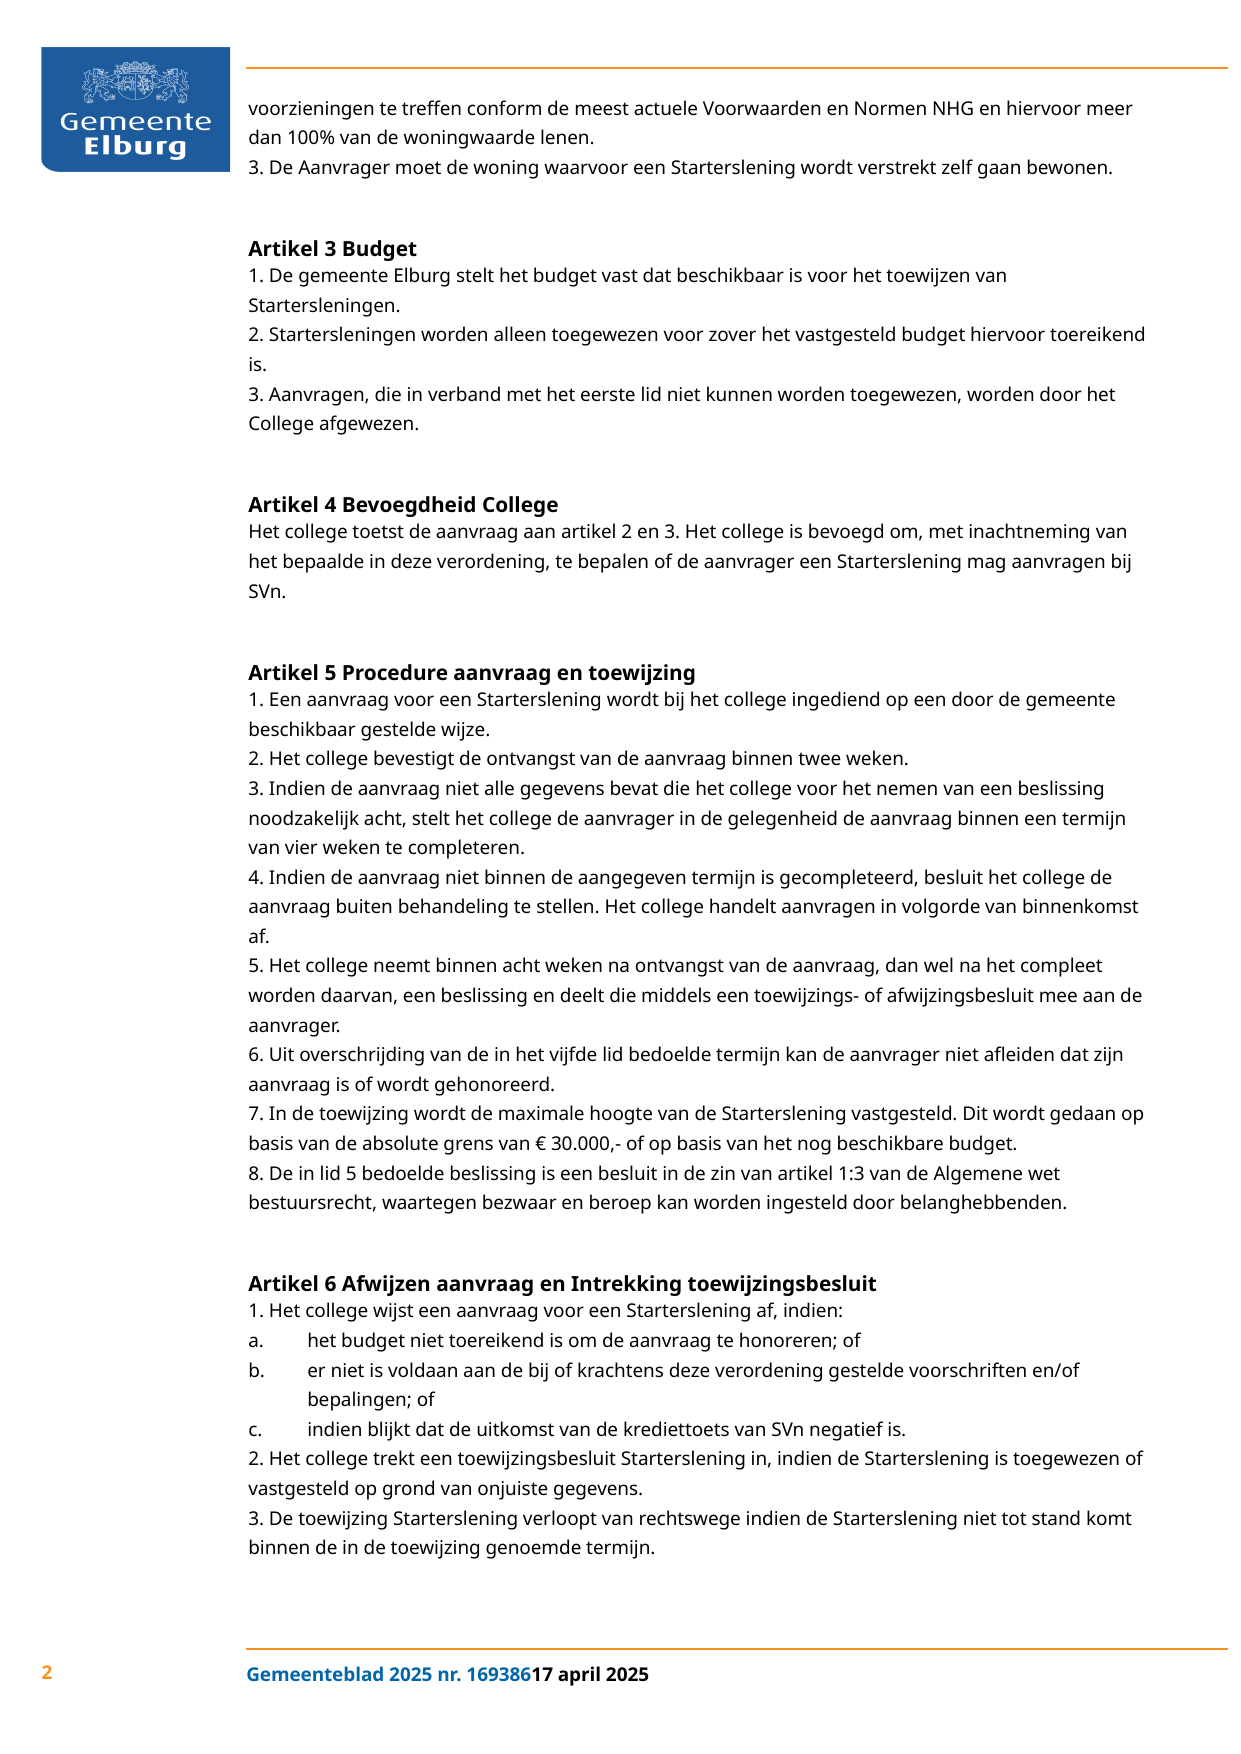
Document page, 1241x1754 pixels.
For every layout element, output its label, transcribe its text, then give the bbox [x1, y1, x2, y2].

text 2. Het college trekt een toewijzingsbesluit Starterslening in, indien de Starterslening is toegewezen of vastgesteld op grond van onjuiste gegevens. [248, 1446, 1152, 1501]
list het budget niet toereikend is om de aanvraag te honoreren; of [248, 1327, 1152, 1353]
text 3. Indien de aanvraag niet alle gegevens bevat die het college voor het nemen van een beslissing noodzakelijk acht, stelt het college de aanvrager in de gelegenheid de aanvraag binnen een termijn van vier weken te completeren. [248, 775, 1152, 860]
text 6. Uit overschrijding van de in het vijfde lid bedoelde termijn kan de aanvrager niet afleiden dat zijn aanvraag is of wordt gehonoreerd. [248, 1041, 1152, 1097]
text Het college toetst de aanvraag aan artikel 2 en 3. Het college is bevoegd om, met inachtneming van het bepaalde in deze verordening, te bepalen of de aanvrager een Starterslening mag aanvragen bij SVn. [248, 519, 1152, 604]
picture [41, 47, 231, 172]
text 1. Het college wijst een aanvraag voor een Starterslening af, indien: [248, 1298, 1152, 1323]
text 2. Het college bevestigt de ontvangst van de aanvraag binnen twee weken. [248, 746, 1152, 771]
text 2. Startersleningen worden alleen toegewezen voor zover het vastgesteld budget hiervoor toereikend is. [248, 322, 1152, 377]
text 5. Het college neemt binnen acht weken na ontvangst van de aanvraag, dan wel na het compleet worden daarvan, een beslissing en deelt die middels een toewijzings- of afwijzingsbesluit mee aan de aanvrager. [248, 953, 1152, 1037]
text 1. De gemeente Elburg stelt het budget vast dat beschikbaar is voor het toewijzen van Startersleningen. [248, 262, 1152, 318]
list indien blijkt dat de uitkomst van de krediettoets van SVn negatief is. [248, 1416, 1152, 1442]
text 3. De toewijzing Starterslening verloopt van rechtswege indien de Starterslening niet tot stand komt binnen de in de toewijzing genoemde termijn. [248, 1505, 1152, 1560]
text Artikel 3 Budget [248, 234, 1152, 262]
text voorzieningen te treffen conform de meest actuele Voorwaarden en Normen NHG en hiervoor meer dan 100% van de woningwaarde lenen. [248, 95, 1152, 150]
text 4. Indien de aanvraag niet binnen de aangegeven termijn is gecompleteerd, besluit het college de aanvraag buiten behandeling te stellen. Het college handelt aanvragen in volgorde van binnenkomst af. [248, 864, 1152, 949]
text Artikel 4 Bevoegdheid College [248, 490, 1152, 519]
text Artikel 6 Afwijzen aanvraag en Intrekking toewijzingsbesluit [248, 1269, 1152, 1298]
text 8. De in lid 5 bedoelde beslissing is een besluit in de zin van artikel 1:3 van de Algemene wet bestuursrecht, waartegen bezwaar en beroep kan worden ingesteld door belanghebbenden. [248, 1160, 1152, 1215]
text 3. Aanvragen, die in verband met het eerste lid niet kunnen worden toegewezen, worden door het College afgewezen. [248, 381, 1152, 436]
text 7. In de toewijzing wordt de maximale hoogte van de Starterslening vastgesteld. Dit wordt gedaan op basis van de absolute grens van € 30.000,- of op basis van het nog beschikbare budget. [248, 1101, 1152, 1156]
text 3. De Aanvrager moet de woning waarvoor een Starterslening wordt verstrekt zelf gaan bewonen. [248, 154, 1152, 180]
text Artikel 5 Procedure aanvraag en toewijzing [248, 658, 1152, 686]
list er niet is voldaan aan de bij of krachtens deze verordening gestelde voorschriften en/of bepalingen; of [248, 1357, 1152, 1412]
text 1. Een aanvraag voor een Starterslening wordt bij het college ingediend op een door de gemeente beschikbaar gestelde wijze. [248, 686, 1152, 742]
